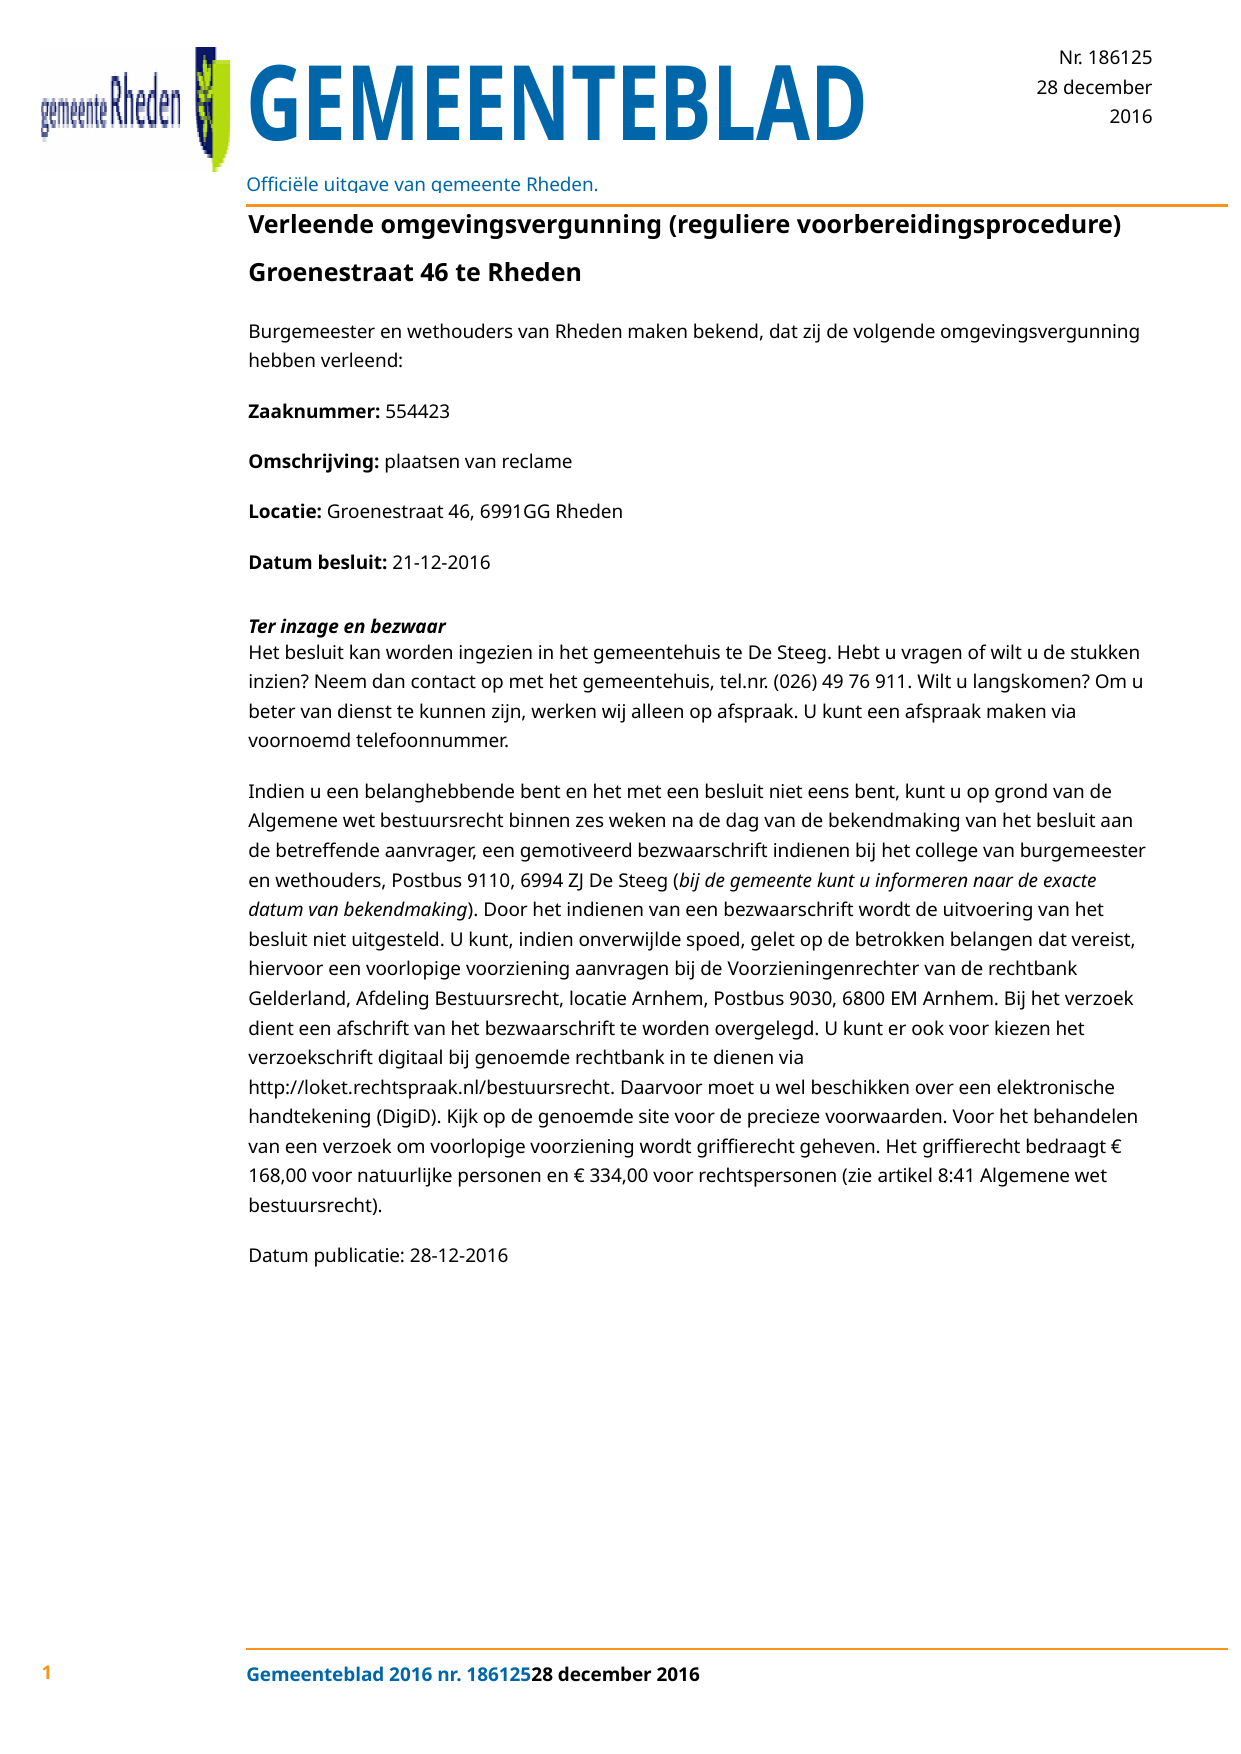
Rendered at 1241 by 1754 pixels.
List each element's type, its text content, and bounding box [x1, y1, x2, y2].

text Burgemeester en wethouders van Rheden maken bekend, dat zij de volgende omgevingsvergunning hebben verleend: [248, 318, 1152, 373]
text Datum besluit: 21-12-2016 [248, 549, 1152, 575]
picture [41, 47, 231, 172]
text Locatie: Groenestraat 46, 6991GG Rheden [248, 499, 1152, 524]
text Zaaknummer: 554423 [248, 398, 1152, 424]
text Het besluit kan worden ingezien in het gemeentehuis te De Steeg. Hebt u vragen of wilt u de stukken inzien? Neem dan contact op met het gemeentehuis, tel.nr. (026) 49 76 911. Wilt u langskomen? Om u beter van dienst te kunnen zijn, werken wij alleen op afspraak. U kunt een afspraak maken via voornoemd telefoonnummer. [248, 639, 1152, 753]
text Indien u een belanghebbende bent en het met een besluit niet eens bent, kunt u op grond van de Algemene wet bestuursrecht binnen zes weken na de dag van de bekendmaking van het besluit aan de betreffende aanvrager, een gemotiveerd bezwaarschrift indienen bij het college van burgemeester en wethouders, Postbus 9110, 6994 ZJ De Steeg (bij de gemeente kunt u informeren naar de exacte datum van bekendmaking). Door het indienen van een bezwaarschrift wordt de uitvoering van het besluit niet uitgesteld. U kunt, indien onverwijlde spoed, gelet op de betrokken belangen dat vereist, hiervoor een voorlopige voorziening aanvragen bij de Voorzieningenrechter van de rechtbank Gelderland, Afdeling Bestuursrecht, locatie Arnhem, Postbus 9030, 6800 EM Arnhem. Bij het verzoek dient een afschrift van het bezwaarschrift te worden overgelegd. U kunt er ook voor kiezen het verzoekschrift digitaal bij genoemde rechtbank in te dienen via http://loket.rechtspraak.nl/bestuursrecht. Daarvoor moet u wel beschikken over een elektronische handtekening (DigiD). Kijk op de genoemde site voor de precieze voorwaarden. Voor het behandelen van een verzoek om voorlopige voorziening wordt griffierecht geheven. Het griffierecht bedraagt € 168,00 voor natuurlijke personen en € 334,00 voor rechtspersonen (zie artikel 8:41 Algemene wet bestuursrecht). [248, 778, 1152, 1218]
text Omschrijving: plaatsen van reclame [248, 448, 1152, 474]
text Datum publicatie: 28-12-2016 [248, 1243, 1152, 1268]
text Ter inzage en bezwaar [248, 613, 1152, 639]
text Verleende omgevingsvergunning (reguliere voorbereidingsprocedure) Groenestraat 46 te Rheden [248, 207, 1152, 288]
